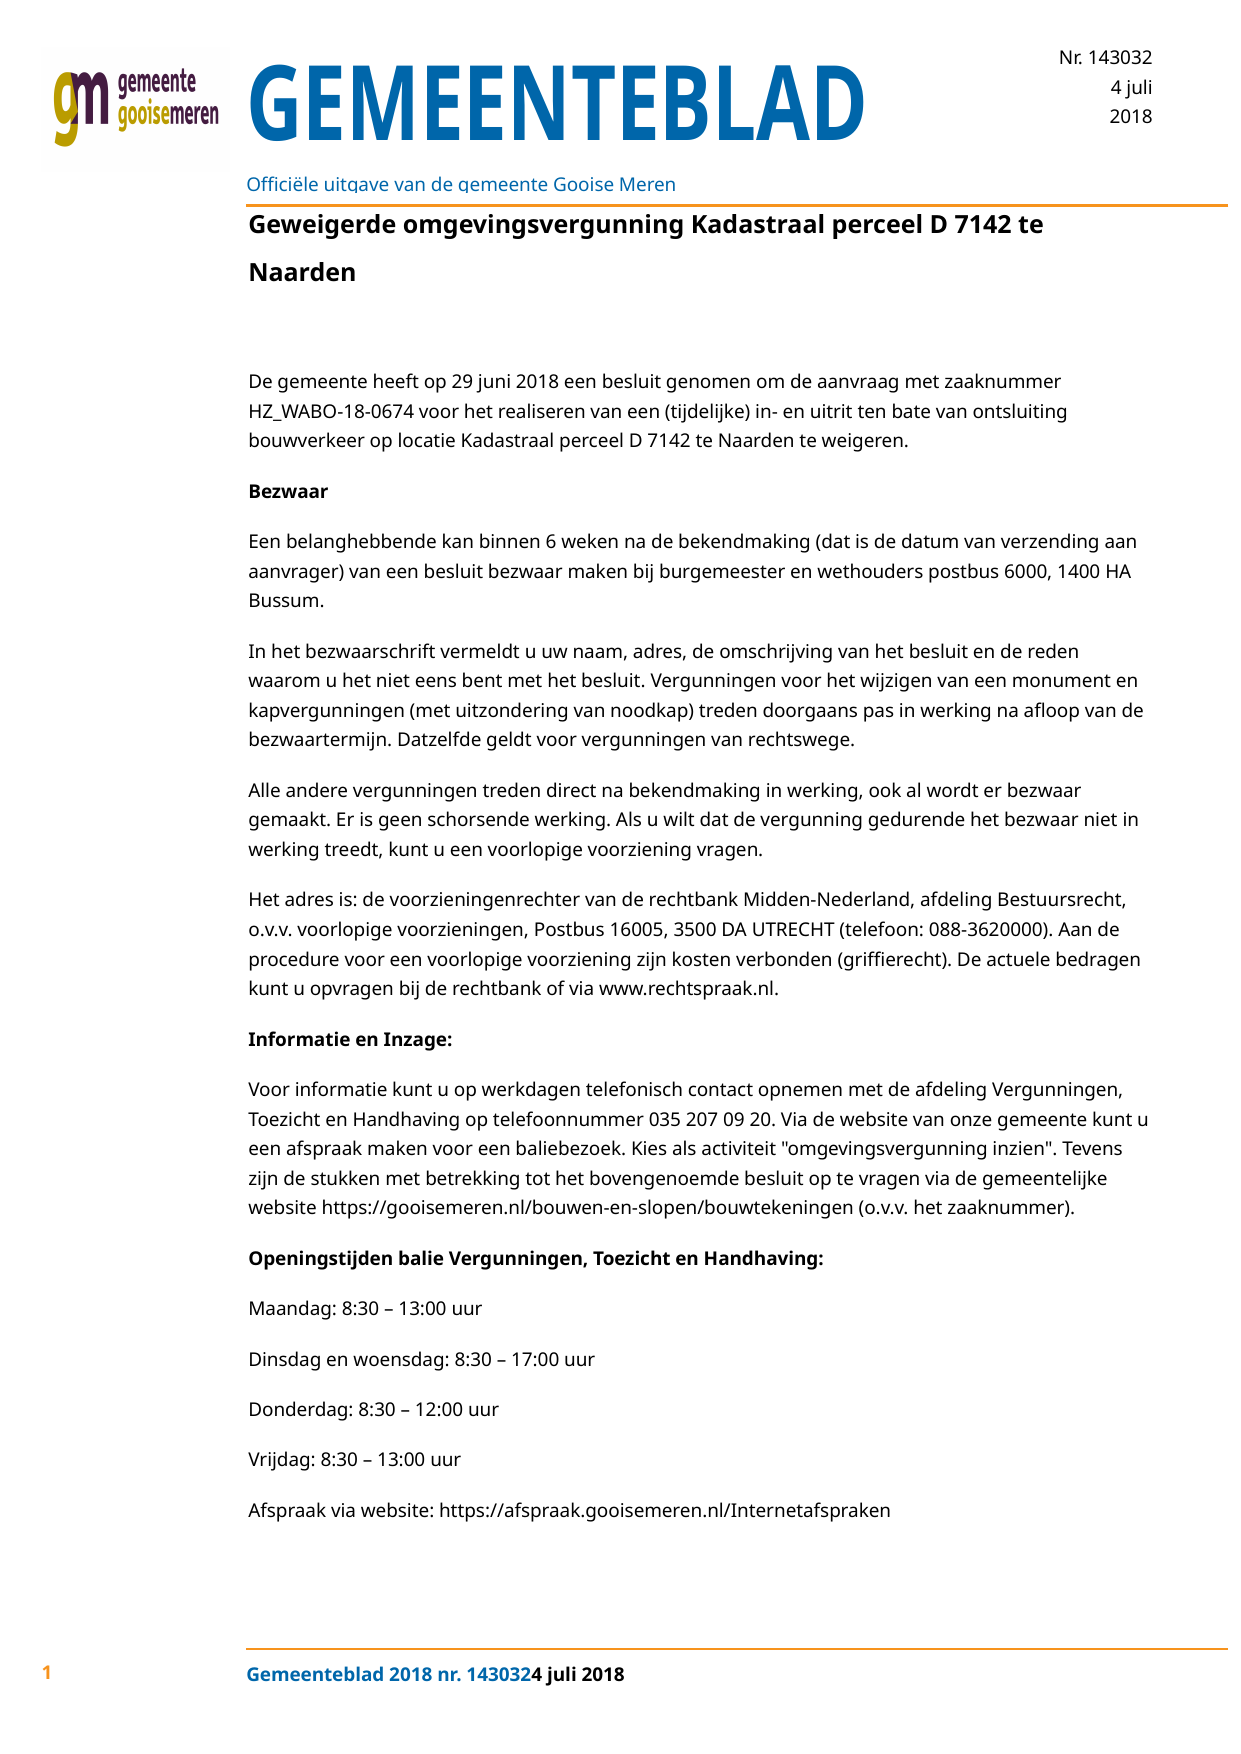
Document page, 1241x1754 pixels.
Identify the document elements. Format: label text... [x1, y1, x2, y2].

text Afspraak via website: https://afspraak.gooisemeren.nl/Internetafspraken [248, 1497, 1152, 1523]
text Het adres is: de voorzieningenrechter van de rechtbank Midden-Nederland, afdeling Bestuursrecht, o.v.v. voorlopige voorzieningen, Postbus 16005, 3500 DA UTRECHT (telefoon: 088-3620000). Aan de procedure voor een voorlopige voorziening zijn kosten verbonden (griffierecht). De actuele bedragen kunt u opvragen bij de rechtbank of via www.rechtspraak.nl. [248, 887, 1152, 1001]
text Bezwaar [248, 478, 1152, 504]
text Vrijdag: 8:30 – 13:00 uur [248, 1447, 1152, 1472]
picture [41, 47, 231, 172]
text Donderdag: 8:30 – 12:00 uur [248, 1396, 1152, 1422]
text Openingstijden balie Vergunningen, Toezicht en Handhaving: [248, 1245, 1152, 1271]
text De gemeente heeft op 29 juni 2018 een besluit genomen om de aanvraag met zaaknummer HZ_WABO-18-0674 voor het realiseren van een (tijdelijke) in- en uitrit ten bate van ontsluiting bouwverkeer op locatie Kadastraal perceel D 7142 te Naarden te weigeren. [248, 368, 1152, 453]
text In het bezwaarschrift vermeldt u uw naam, adres, de omschrijving van het besluit en de reden waarom u het niet eens bent met het besluit. Vergunningen voor het wijzigen van een monument en kapvergunningen (met uitzondering van noodkap) treden doorgaans pas in werking na afloop van de bezwaartermijn. Datzelfde geldt voor vergunningen van rechtswege. [248, 638, 1152, 752]
text Geweigerde omgevingsvergunning Kadastraal perceel D 7142 te Naarden [248, 207, 1152, 288]
text Alle andere vergunningen treden direct na bekendmaking in werking, ook al wordt er bezwaar gemaakt. Er is geen schorsende werking. Als u wilt dat de vergunning gedurende het bezwaar niet in werking treedt, kunt u een voorlopige voorziening vragen. [248, 777, 1152, 862]
text Een belanghebbende kan binnen 6 weken na de bekendmaking (dat is de datum van verzending aan aanvrager) van een besluit bezwaar maken bij burgemeester en wethouders postbus 6000, 1400 HA Bussum. [248, 528, 1152, 613]
text Informatie en Inzage: [248, 1026, 1152, 1052]
text Voor informatie kunt u op werkdagen telefonisch contact opnemen met de afdeling Vergunningen, Toezicht en Handhaving op telefoonnummer 035 207 09 20. Via de website van onze gemeente kunt u een afspraak maken voor een baliebezoek. Kies als activiteit "omgevingsvergunning inzien". Tevens zijn de stukken met betrekking tot het bovengenoemde besluit op te vragen via de gemeentelijke website https://gooisemeren.nl/bouwen-en-slopen/bouwtekeningen (o.v.v. het zaaknummer). [248, 1076, 1152, 1220]
text Maandag: 8:30 – 13:00 uur [248, 1295, 1152, 1321]
text Dinsdag en woensdag: 8:30 – 17:00 uur [248, 1346, 1152, 1372]
